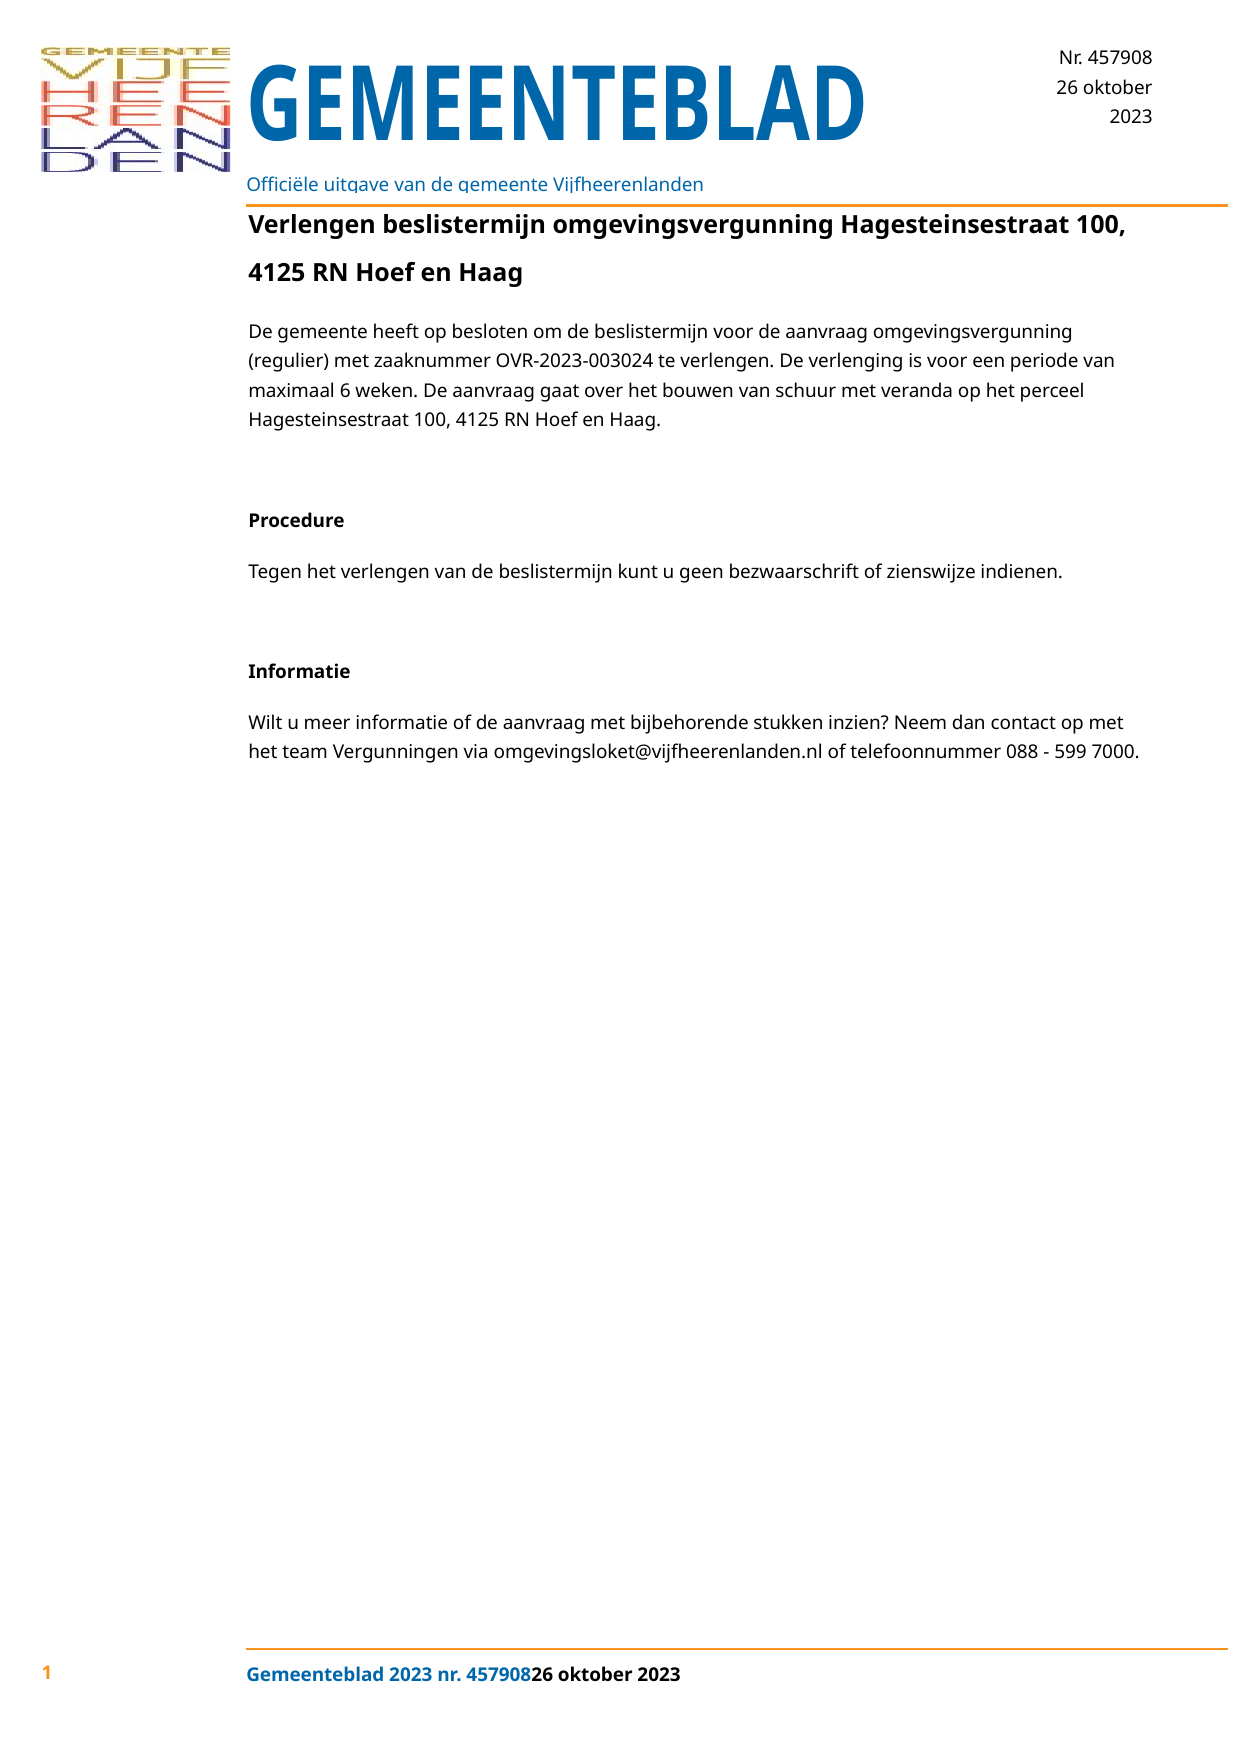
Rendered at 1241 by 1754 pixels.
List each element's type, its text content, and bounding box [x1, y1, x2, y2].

text Tegen het verlengen van de beslistermijn kunt u geen bezwaarschrift of zienswijze indienen. [248, 558, 1152, 584]
text Wilt u meer informatie of de aanvraag met bijbehorende stukken inzien? Neem dan contact op met het team Vergunningen via omgevingsloket@vijfheerenlanden.nl of telefoonnummer 088 - 599 7000. [248, 709, 1152, 764]
text Informatie [248, 659, 1152, 684]
text De gemeente heeft op besloten om de beslistermijn voor de aanvraag omgevingsvergunning (regulier) met zaaknummer OVR-2023-003024 te verlengen. De verlenging is voor een periode van maximaal 6 weken. De aanvraag gaat over het bouwen van schuur met veranda op het perceel Hagesteinsestraat 100, 4125 RN Hoef en Haag. [248, 318, 1152, 432]
picture [41, 47, 231, 172]
text Verlengen beslistermijn omgevingsvergunning Hagesteinsestraat 100, 4125 RN Hoef en Haag [248, 207, 1152, 288]
text Procedure [248, 507, 1152, 533]
